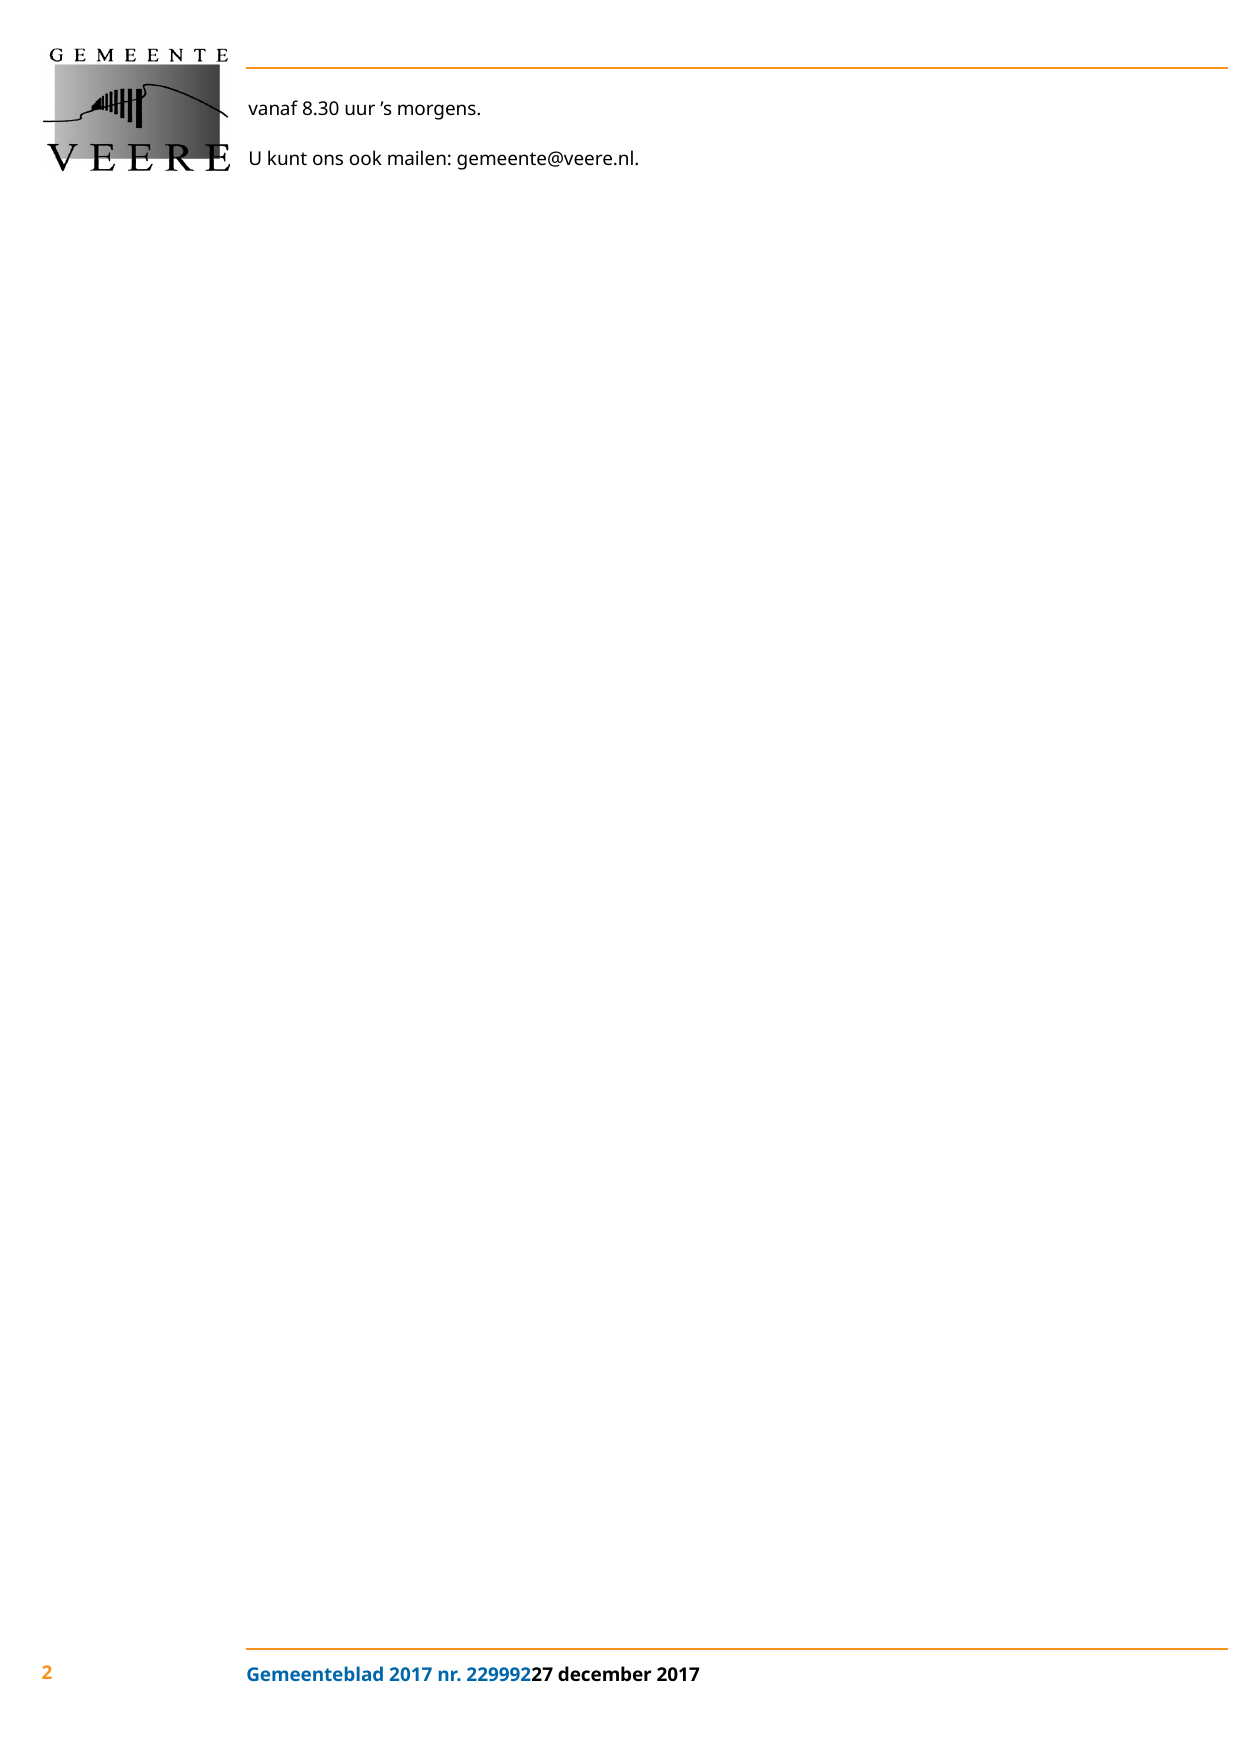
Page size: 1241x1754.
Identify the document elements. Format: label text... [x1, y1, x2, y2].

picture [41, 47, 231, 172]
text U kunt ons ook mailen: gemeente@veere.nl. [248, 145, 1152, 171]
text vanaf 8.30 uur ’s morgens. [248, 95, 1152, 121]
